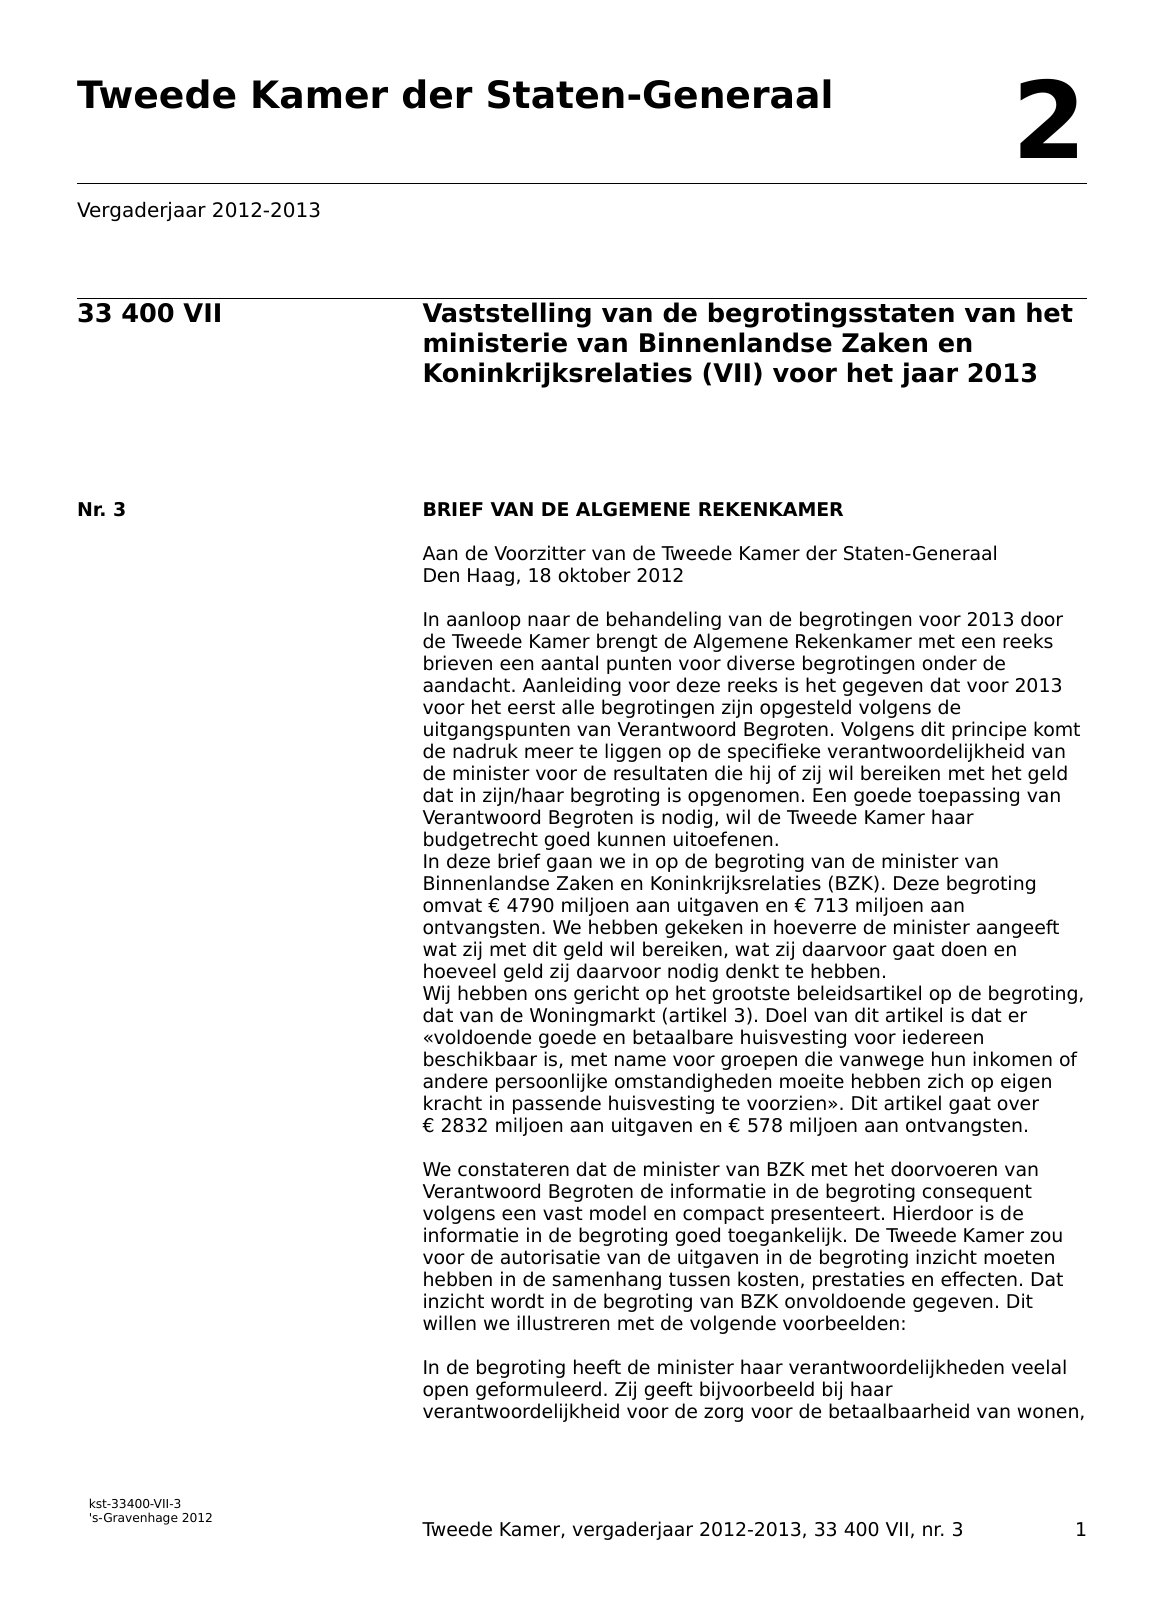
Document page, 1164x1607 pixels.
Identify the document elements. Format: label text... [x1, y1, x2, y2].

text Wij hebben ons gericht op het grootste beleidsartikel op de begroting, dat van de Woningmarkt (artikel 3). Doel van dit artikel is dat er «voldoende goede en betaalbare huisvesting voor iedereen beschikbaar is, met name voor groepen die vanwege hun inkomen of andere persoonlijke omstandigheden moeite hebben zich op eigen kracht in passende huisvesting te voorzien». Dit artikel gaat over € 2832 miljoen aan uitgaven en € 578 miljoen aan ontvangsten. [422, 983, 1087, 1137]
subtitle 33 400 VII Vaststelling van de begrotingsstaten van het ministerie van Binnenlandse Zaken en Koninkrijksrelaties (VII) voor het jaar 2013 [77, 299, 1087, 388]
text Den Haag, 18 oktober 2012 [422, 565, 1087, 587]
table_cell Vergaderjaar 2012-2013 [77, 184, 1087, 298]
text 's-Gravenhage 2012 [88, 1511, 323, 1525]
text In de begroting heeft de minister haar verantwoordelijkheden veelal open geformuleerd. Zij geeft bijvoorbeeld bij haar verantwoordelijkheid voor de zorg voor de betaalbaarheid van wonen, [422, 1357, 1087, 1423]
table_header 2 [886, 59, 1087, 183]
text Aan de Voorzitter van de Tweede Kamer der Staten-Generaal [422, 543, 1087, 565]
text kst-33400-VII-3 [88, 1497, 323, 1511]
text In aanloop naar de behandeling van de begrotingen voor 2013 door de Tweede Kamer brengt de Algemene Rekenkamer met een reeks brieven een aantal punten voor diverse begrotingen onder de aandacht. Aanleiding voor deze reeks is het gegeven dat voor 2013 voor het eerst alle begrotingen zijn opgesteld volgens de uitgangspunten van Verantwoord Begroten. Volgens dit principe komt de nadruk meer te liggen op de specifieke verantwoordelijkheid van de minister voor de resultaten die hij of zij wil bereiken met het geld dat in zijn/haar begroting is opgenomen. Een goede toepassing van Verantwoord Begroten is nodig, wil de Tweede Kamer haar budgetrecht goed kunnen uitoefenen. [422, 609, 1087, 851]
text In deze brief gaan we in op de begroting van de minister van Binnenlandse Zaken en Koninkrijksrelaties (BZK). Deze begroting omvat € 4790 miljoen aan uitgaven en € 713 miljoen aan ontvangsten. We hebben gekeken in hoeverre de minister aangeeft wat zij met dit geld wil bereiken, wat zij daarvoor gaat doen en hoeveel geld zij daarvoor nodig denkt te hebben. [422, 851, 1087, 983]
table_header Tweede Kamer der Staten-Generaal [77, 59, 886, 183]
text We constateren dat de minister van BZK met het doorvoeren van Verantwoord Begroten de informatie in de begroting consequent volgens een vast model en compact presenteert. Hierdoor is de informatie in de begroting goed toegankelijk. De Tweede Kamer zou voor de autorisatie van de uitgaven in de begroting inzicht moeten hebben in de samenhang tussen kosten, prestaties en effecten. Dat inzicht wordt in de begroting van BZK onvoldoende gegeven. Dit willen we illustreren met de volgende voorbeelden: [422, 1159, 1087, 1335]
subtitle Nr. 3 BRIEF VAN DE ALGEMENE REKENKAMER [77, 499, 1087, 521]
